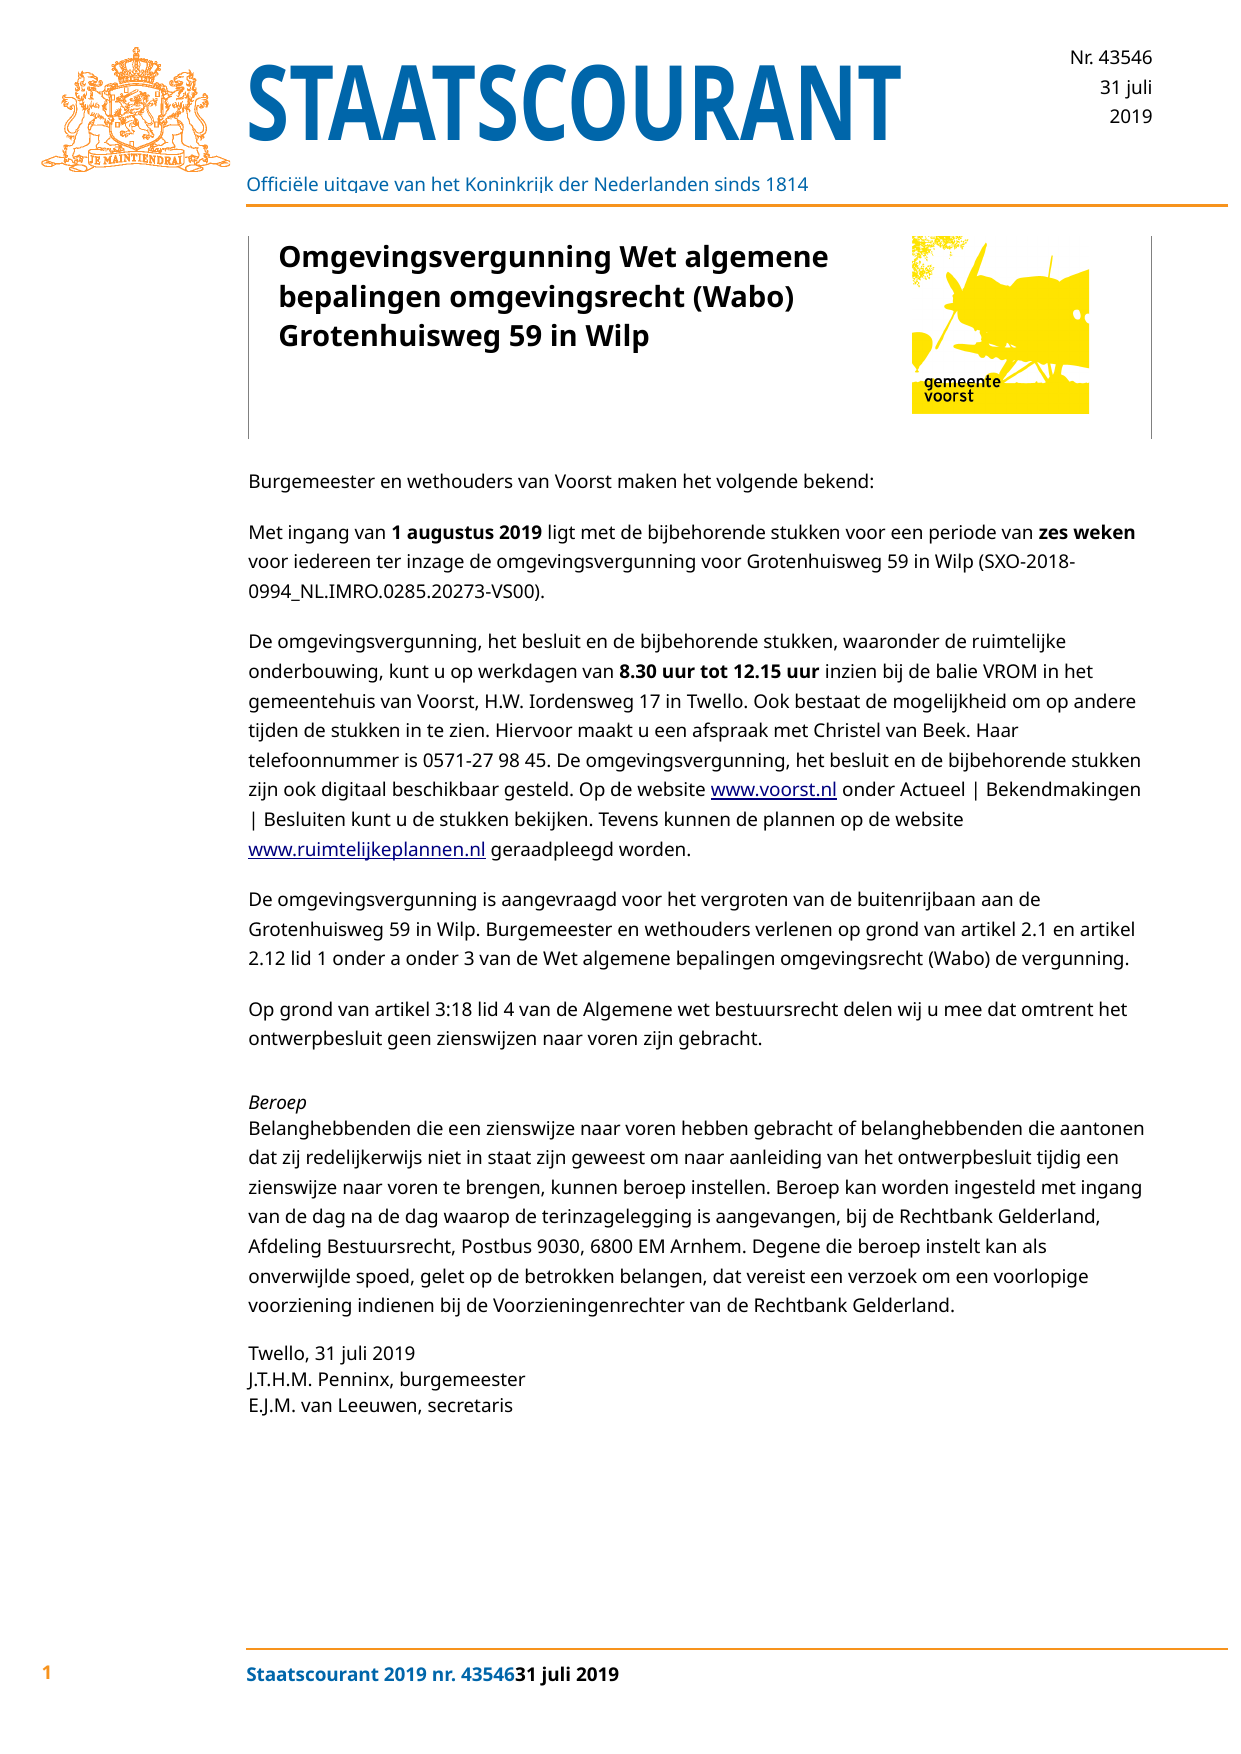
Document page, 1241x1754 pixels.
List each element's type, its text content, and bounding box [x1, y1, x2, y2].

text Met ingang van 1 augustus 2019 ligt met de bijbehorende stukken voor een periode van zes weken voor iedereen ter inzage de omgevingsvergunning voor Grotenhuisweg 59 in Wilp (SXO-2018-0994_NL.IMRO.0285.20273-VS00). [248, 519, 1152, 604]
table_header Omgevingsvergunning Wet algemene bepalingen omgevingsrecht (Wabo) Grotenhuisweg 59 in Wilp [249, 236, 850, 439]
picture [41, 47, 231, 172]
text Burgemeester en wethouders van Voorst maken het volgende bekend: [248, 469, 1152, 494]
table_header [1090, 236, 1151, 413]
text Op grond van artikel 3:18 lid 4 van de Algemene wet bestuursrecht delen wij u mee dat omtrent het ontwerpbesluit geen zienswijzen naar voren zijn gebracht. [248, 996, 1152, 1051]
text Beroep [248, 1089, 1152, 1115]
picture [912, 236, 1090, 414]
text Belanghebbenden die een zienswijze naar voren hebben gebracht of belanghebbenden die aantonen dat zij redelijkerwijs niet in staat zijn geweest om naar aanleiding van het ontwerpbesluit tijdig een zienswijze naar voren te brengen, kunnen beroep instellen. Beroep kan worden ingesteld met ingang van de dag na de dag waarop de terinzagelegging is aangevangen, bij de Rechtbank Gelderland, Afdeling Bestuursrecht, Postbus 9030, 6800 EM Arnhem. Degene die beroep instelt kan als onverwijlde spoed, gelet op de betrokken belangen, dat vereist een verzoek om een voorlopige voorziening indienen bij de Voorzieningenrechter van de Rechtbank Gelderland. [248, 1115, 1152, 1318]
text De omgevingsvergunning is aangevraagd voor het vergroten van de buitenrijbaan aan de Grotenhuisweg 59 in Wilp. Burgemeester en wethouders verlenen op grond van artikel 2.1 en artikel 2.12 lid 1 onder a onder 3 van de Wet algemene bepalingen omgevingsrecht (Wabo) de vergunning. [248, 886, 1152, 971]
table_header [850, 236, 912, 413]
text Twello, 31 juli 2019 [248, 1340, 1152, 1366]
text De omgevingsvergunning, het besluit en de bijbehorende stukken, waaronder de ruimtelijke onderbouwing, kunt u op werkdagen van 8.30 uur tot 12.15 uur inzien bij de balie VROM in het gemeentehuis van Voorst, H.W. Iordensweg 17 in Twello. Ook bestaat de mogelijkheid om op andere tijden de stukken in te zien. Hiervoor maakt u een afspraak met Christel van Beek. Haar telefoonnummer is 0571-27 98 45. De omgevingsvergunning, het besluit en de bijbehorende stukken zijn ook digitaal beschikbaar gesteld. Op de website www.voorst.nl onder Actueel | Bekendmakingen | Besluiten kunt u de stukken bekijken. Tevens kunnen de plannen op de website www.ruimtelijkeplannen.nl geraadpleegd worden. [248, 629, 1152, 861]
table_header [850, 414, 1151, 439]
text E.J.M. van Leeuwen, secretaris [248, 1392, 1152, 1417]
text J.T.H.M. Penninx, burgemeester [248, 1366, 1152, 1392]
